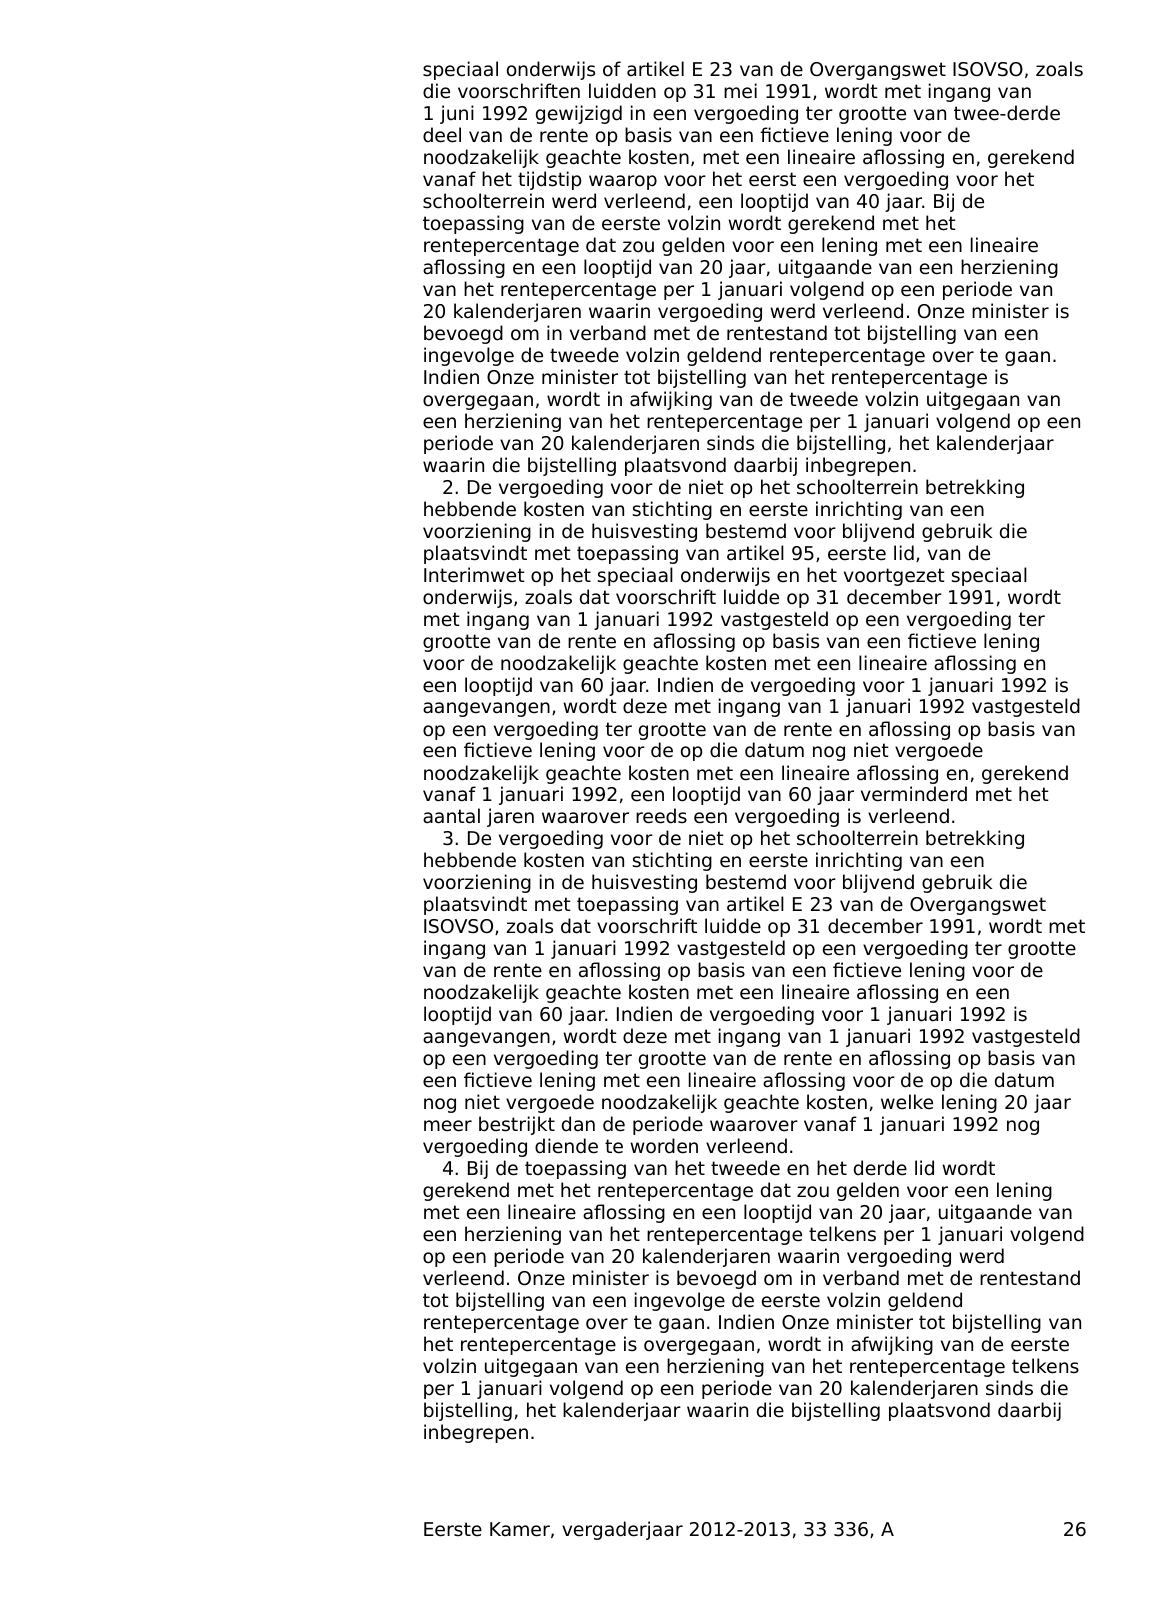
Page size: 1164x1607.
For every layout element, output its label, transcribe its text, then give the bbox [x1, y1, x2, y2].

text 3. De vergoeding voor de niet op het schoolterrein betrekking hebbende kosten van stichting en eerste inrichting van een voorziening in de huisvesting bestemd voor blijvend gebruik die plaatsvindt met toepassing van artikel E 23 van de Overgangswet ISOVSO, zoals dat voorschrift luidde op 31 december 1991, wordt met ingang van 1 januari 1992 vastgesteld op een vergoeding ter grootte van de rente en aflossing op basis van een fictieve lening voor de noodzakelijk geachte kosten met een lineaire aflossing en een looptijd van 60 jaar. Indien de vergoeding voor 1 januari 1992 is aangevangen, wordt deze met ingang van 1 januari 1992 vastgesteld op een vergoeding ter grootte van de rente en aflossing op basis van een fictieve lening met een lineaire aflossing voor de op die datum nog niet vergoede noodzakelijk geachte kosten, welke lening 20 jaar meer bestrijkt dan de periode waarover vanaf 1 januari 1992 nog vergoeding diende te worden verleend. [422, 828, 1087, 1158]
text 4. Bij de toepassing van het tweede en het derde lid wordt gerekend met het rentepercentage dat zou gelden voor een lening met een lineaire aflossing en een looptijd van 20 jaar, uitgaande van een herziening van het rentepercentage telkens per 1 januari volgend op een periode van 20 kalenderjaren waarin vergoeding werd verleend. Onze minister is bevoegd om in verband met de rentestand tot bijstelling van een ingevolge de eerste volzin geldend rentepercentage over te gaan. Indien Onze minister tot bijstelling van het rentepercentage is overgegaan, wordt in afwijking van de eerste volzin uitgegaan van een herziening van het rentepercentage telkens per 1 januari volgend op een periode van 20 kalenderjaren sinds die bijstelling, het kalenderjaar waarin die bijstelling plaatsvond daarbij inbegrepen. [422, 1158, 1087, 1444]
text speciaal onderwijs of artikel E 23 van de Overgangswet ISOVSO, zoals die voorschriften luidden op 31 mei 1991, wordt met ingang van 1 juni 1992 gewijzigd in een vergoeding ter grootte van twee-derde deel van de rente op basis van een fictieve lening voor de noodzakelijk geachte kosten, met een lineaire aflossing en, gerekend vanaf het tijdstip waarop voor het eerst een vergoeding voor het schoolterrein werd verleend, een looptijd van 40 jaar. Bij de toepassing van de eerste volzin wordt gerekend met het rentepercentage dat zou gelden voor een lening met een lineaire aflossing en een looptijd van 20 jaar, uitgaande van een herziening van het rentepercentage per 1 januari volgend op een periode van 20 kalenderjaren waarin vergoeding werd verleend. Onze minister is bevoegd om in verband met de rentestand tot bijstelling van een ingevolge de tweede volzin geldend rentepercentage over te gaan. Indien Onze minister tot bijstelling van het rentepercentage is overgegaan, wordt in afwijking van de tweede volzin uitgegaan van een herziening van het rentepercentage per 1 januari volgend op een periode van 20 kalenderjaren sinds die bijstelling, het kalenderjaar waarin die bijstelling plaatsvond daarbij inbegrepen. [422, 59, 1087, 477]
text 2. De vergoeding voor de niet op het schoolterrein betrekking hebbende kosten van stichting en eerste inrichting van een voorziening in de huisvesting bestemd voor blijvend gebruik die plaatsvindt met toepassing van artikel 95, eerste lid, van de Interimwet op het speciaal onderwijs en het voortgezet speciaal onderwijs, zoals dat voorschrift luidde op 31 december 1991, wordt met ingang van 1 januari 1992 vastgesteld op een vergoeding ter grootte van de rente en aflossing op basis van een fictieve lening voor de noodzakelijk geachte kosten met een lineaire aflossing en een looptijd van 60 jaar. Indien de vergoeding voor 1 januari 1992 is aangevangen, wordt deze met ingang van 1 januari 1992 vastgesteld op een vergoeding ter grootte van de rente en aflossing op basis van een fictieve lening voor de op die datum nog niet vergoede noodzakelijk geachte kosten met een lineaire aflossing en, gerekend vanaf 1 januari 1992, een looptijd van 60 jaar verminderd met het aantal jaren waarover reeds een vergoeding is verleend. [422, 477, 1087, 828]
